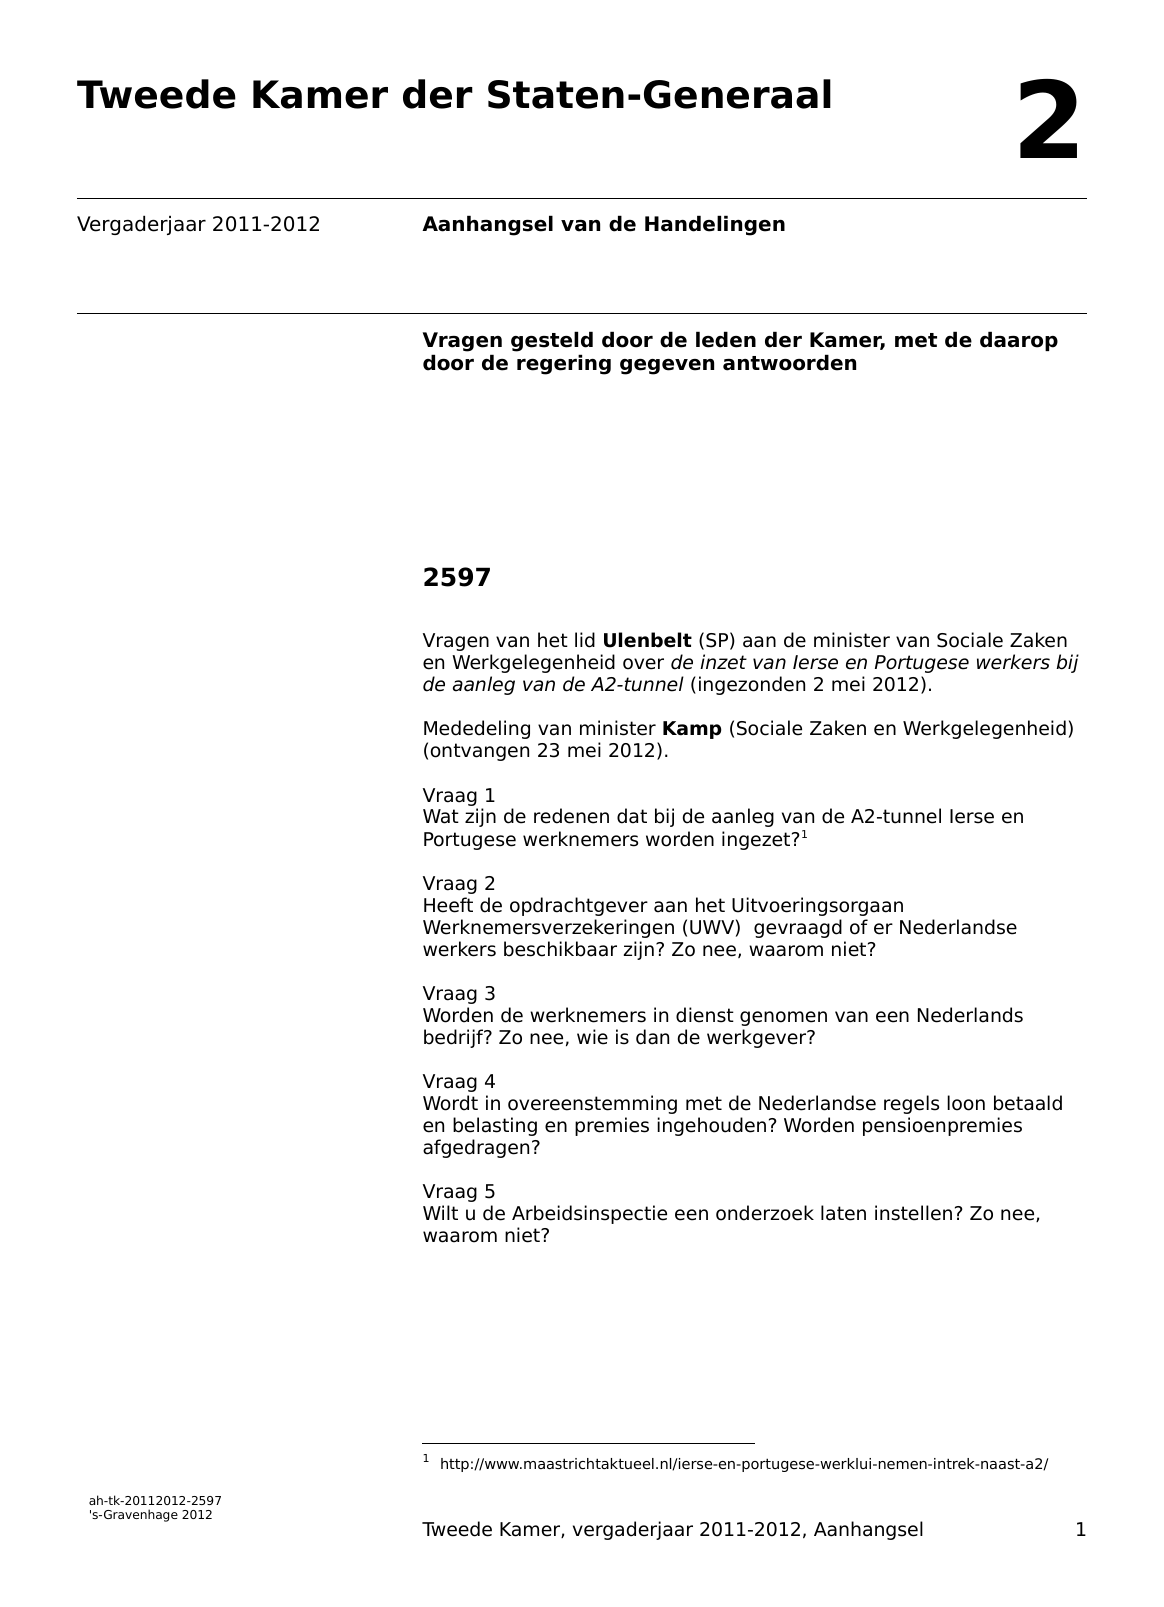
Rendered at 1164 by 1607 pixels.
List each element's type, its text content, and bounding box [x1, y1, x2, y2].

text 's-Gravenhage 2012 [88, 1508, 323, 1522]
text Vraag 4 [422, 1071, 1087, 1093]
text Worden de werknemers in dienst genomen van een Nederlands bedrijf? Zo nee, wie is dan de werkgever? [422, 1005, 1087, 1049]
text Vraag 5 [422, 1181, 1087, 1203]
text Mededeling van minister Kamp (Sociale Zaken en Werkgelegenheid) (ontvangen 23 mei 2012). [422, 718, 1087, 762]
table_header Tweede Kamer der Staten-Generaal [77, 59, 886, 198]
text 2597 [422, 563, 1087, 592]
table_cell [77, 314, 422, 375]
text http://www.maastrichtaktueel.nl/ierse-en-portugese-werklui-nemen-intrek-naast-a2/ [422, 1452, 1087, 1474]
text Vragen van het lid Ulenbelt (SP) aan de minister van Sociale Zaken en Werkgelegenheid over de inzet van Ierse en Portugese werkers bij de aanleg van de A2-tunnel (ingezonden 2 mei 2012). [422, 630, 1087, 696]
text Wordt in overeenstemming met de Nederlandse regels loon betaald en belasting en premies ingehouden? Worden pensioenpremies afgedragen? [422, 1093, 1087, 1159]
text Vraag 2 [422, 873, 1087, 894]
text ah-tk-20112012-2597 [88, 1494, 323, 1508]
table_cell Vergaderjaar 2011-2012 [77, 199, 422, 313]
table_header 2 [886, 59, 1087, 198]
text Wilt u de Arbeidsinspectie een onderzoek laten instellen? Zo nee, waarom niet? [422, 1203, 1087, 1247]
text Heeft de opdrachtgever aan het Uitvoeringsorgaan Werknemersverzekeringen (UWV) gevraagd of er Nederlandse werkers beschikbaar zijn? Zo nee, waarom niet? [422, 894, 1087, 961]
text Vraag 1 [422, 784, 1087, 806]
text Vraag 3 [422, 983, 1087, 1005]
text Wat zijn de redenen dat bij de aanleg van de A2-tunnel Ierse en Portugese werknemers worden ingezet? [422, 806, 1087, 850]
table_cell Vragen gesteld door de leden der Kamer, met de daarop door de regering gegeven antwoorden [422, 314, 1087, 375]
table_cell Aanhangsel van de Handelingen [422, 199, 1087, 313]
